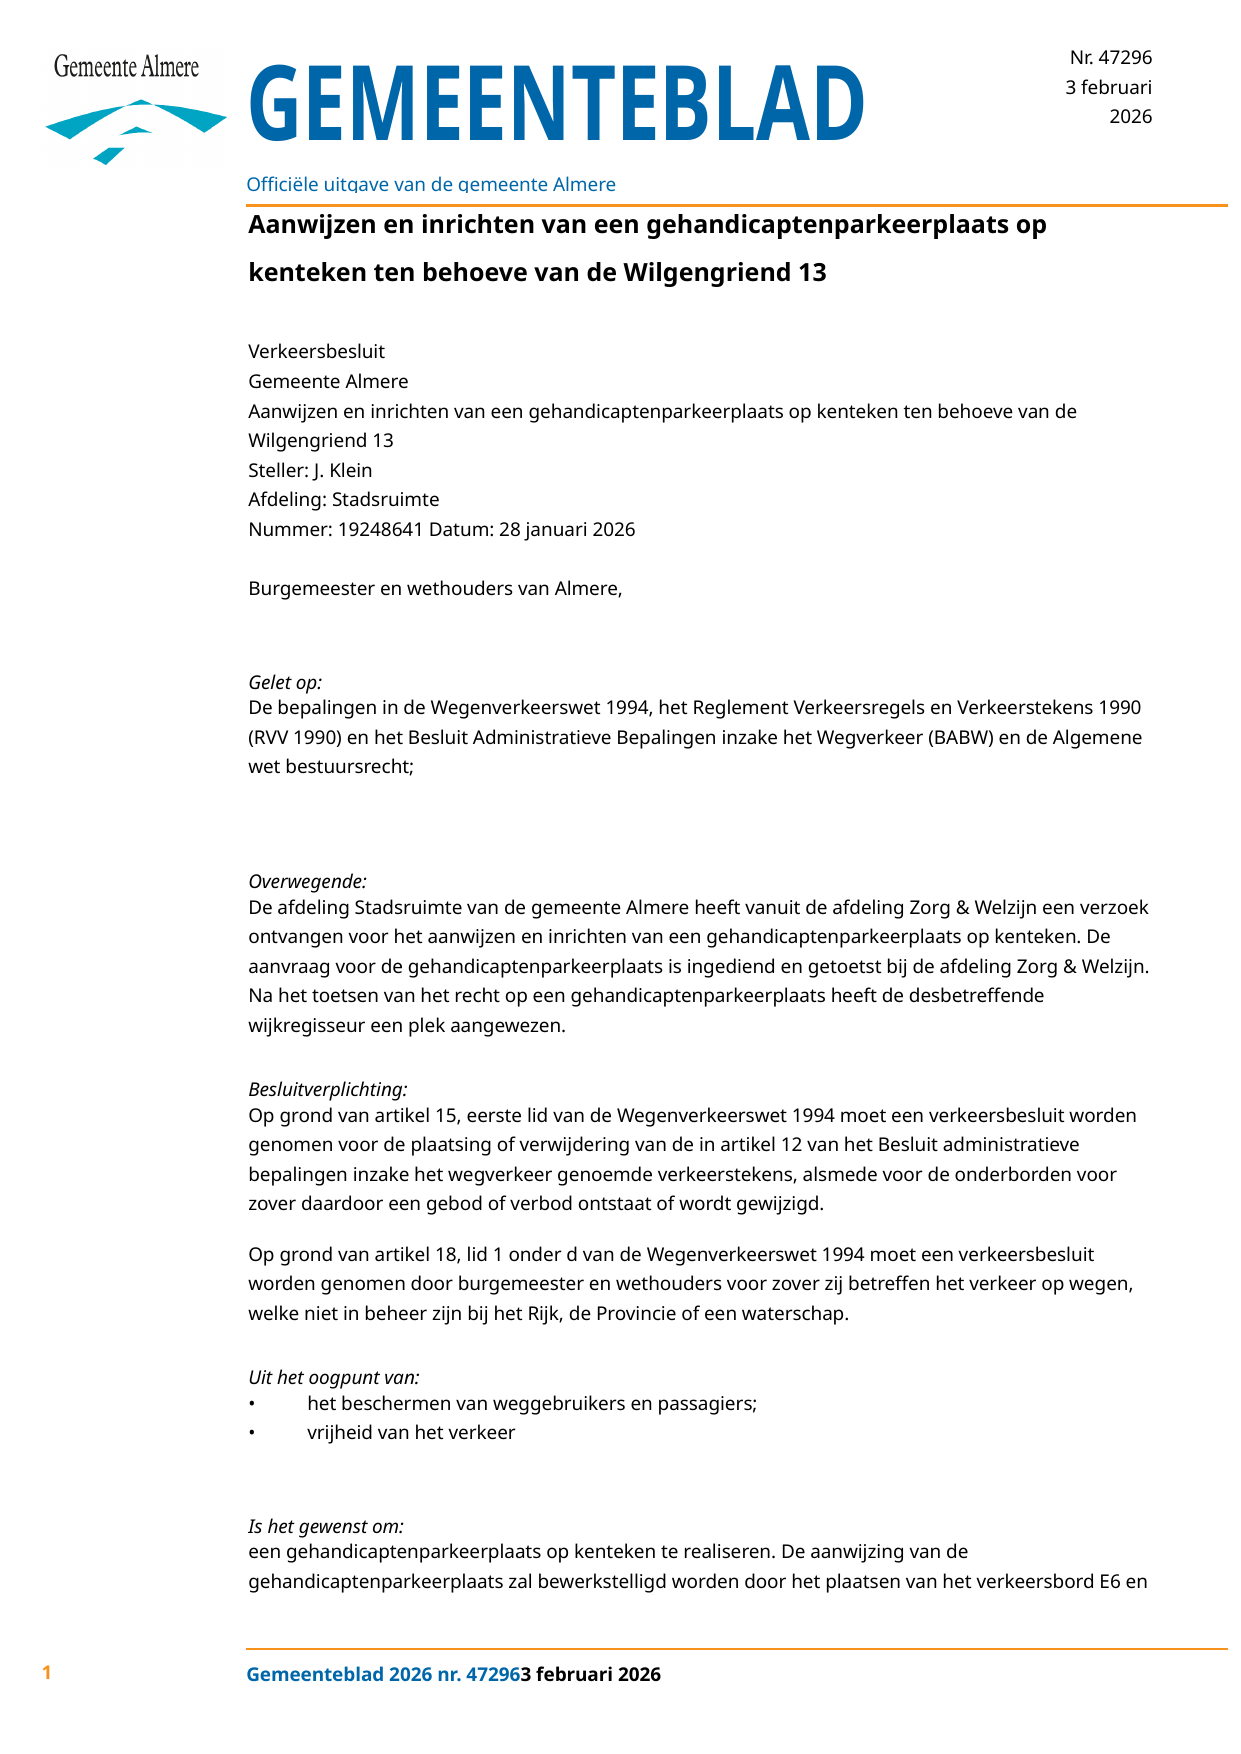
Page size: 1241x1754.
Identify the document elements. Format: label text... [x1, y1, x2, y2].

text Burgemeester en wethouders van Almere, [248, 575, 1152, 601]
text Uit het oogpunt van: [248, 1364, 1152, 1390]
text De afdeling Stadsruimte van de gemeente Almere heeft vanuit de afdeling Zorg & Welzijn een verzoek ontvangen voor het aanwijzen en inrichten van een gehandicaptenparkeerplaats op kenteken. De aanvraag voor de gehandicaptenparkeerplaats is ingediend en getoetst bij de afdeling Zorg & Welzijn. Na het toetsen van het recht op een gehandicaptenparkeerplaats heeft de desbetreffende wijkregisseur een plek aangewezen. [248, 894, 1152, 1038]
text Verkeersbesluit [248, 339, 1152, 364]
text Steller: J. Klein [248, 457, 1152, 483]
list het beschermen van weggebruikers en passagiers; [248, 1390, 1152, 1416]
text Is het gewenst om: [248, 1513, 1152, 1539]
text Nummer: 19248641 Datum: 28 januari 2026 [248, 516, 1152, 542]
text Op grond van artikel 15, eerste lid van de Wegenverkeerswet 1994 moet een verkeersbesluit worden genomen voor de plaatsing of verwijdering van de in artikel 12 van het Besluit administratieve bepalingen inzake het wegverkeer genoemde verkeerstekens, alsmede voor de onderborden voor zover daardoor een gebod of verbod ontstaat of wordt gewijzigd. [248, 1102, 1152, 1216]
text Besluitverplichting: [248, 1076, 1152, 1102]
text Aanwijzen en inrichten van een gehandicaptenparkeerplaats op kenteken ten behoeve van de Wilgengriend 13 [248, 398, 1152, 453]
text Aanwijzen en inrichten van een gehandicaptenparkeerplaats op kenteken ten behoeve van de Wilgengriend 13 [248, 207, 1152, 288]
text een gehandicaptenparkeerplaats op kenteken te realiseren. De aanwijzing van de gehandicaptenparkeerplaats zal bewerkstelligd worden door het plaatsen van het verkeersbord E6 en [248, 1539, 1152, 1594]
text Op grond van artikel 18, lid 1 onder d van de Wegenverkeerswet 1994 moet een verkeersbesluit worden genomen door burgemeester en wethouders voor zover zij betreffen het verkeer op wegen, welke niet in beheer zijn bij het Rijk, de Provincie of een waterschap. [248, 1241, 1152, 1326]
text Overwegende: [248, 868, 1152, 894]
text De bepalingen in de Wegenverkeerswet 1994, het Reglement Verkeersregels en Verkeerstekens 1990 (RVV 1990) en het Besluit Administratieve Bepalingen inzake het Wegverkeer (BABW) en de Algemene wet bestuursrecht; [248, 694, 1152, 779]
text Afdeling: Stadsruimte [248, 487, 1152, 512]
list vrijheid van het verkeer [248, 1419, 1152, 1445]
text Gelet op: [248, 669, 1152, 694]
text Gemeente Almere [248, 368, 1152, 394]
picture [41, 47, 231, 172]
